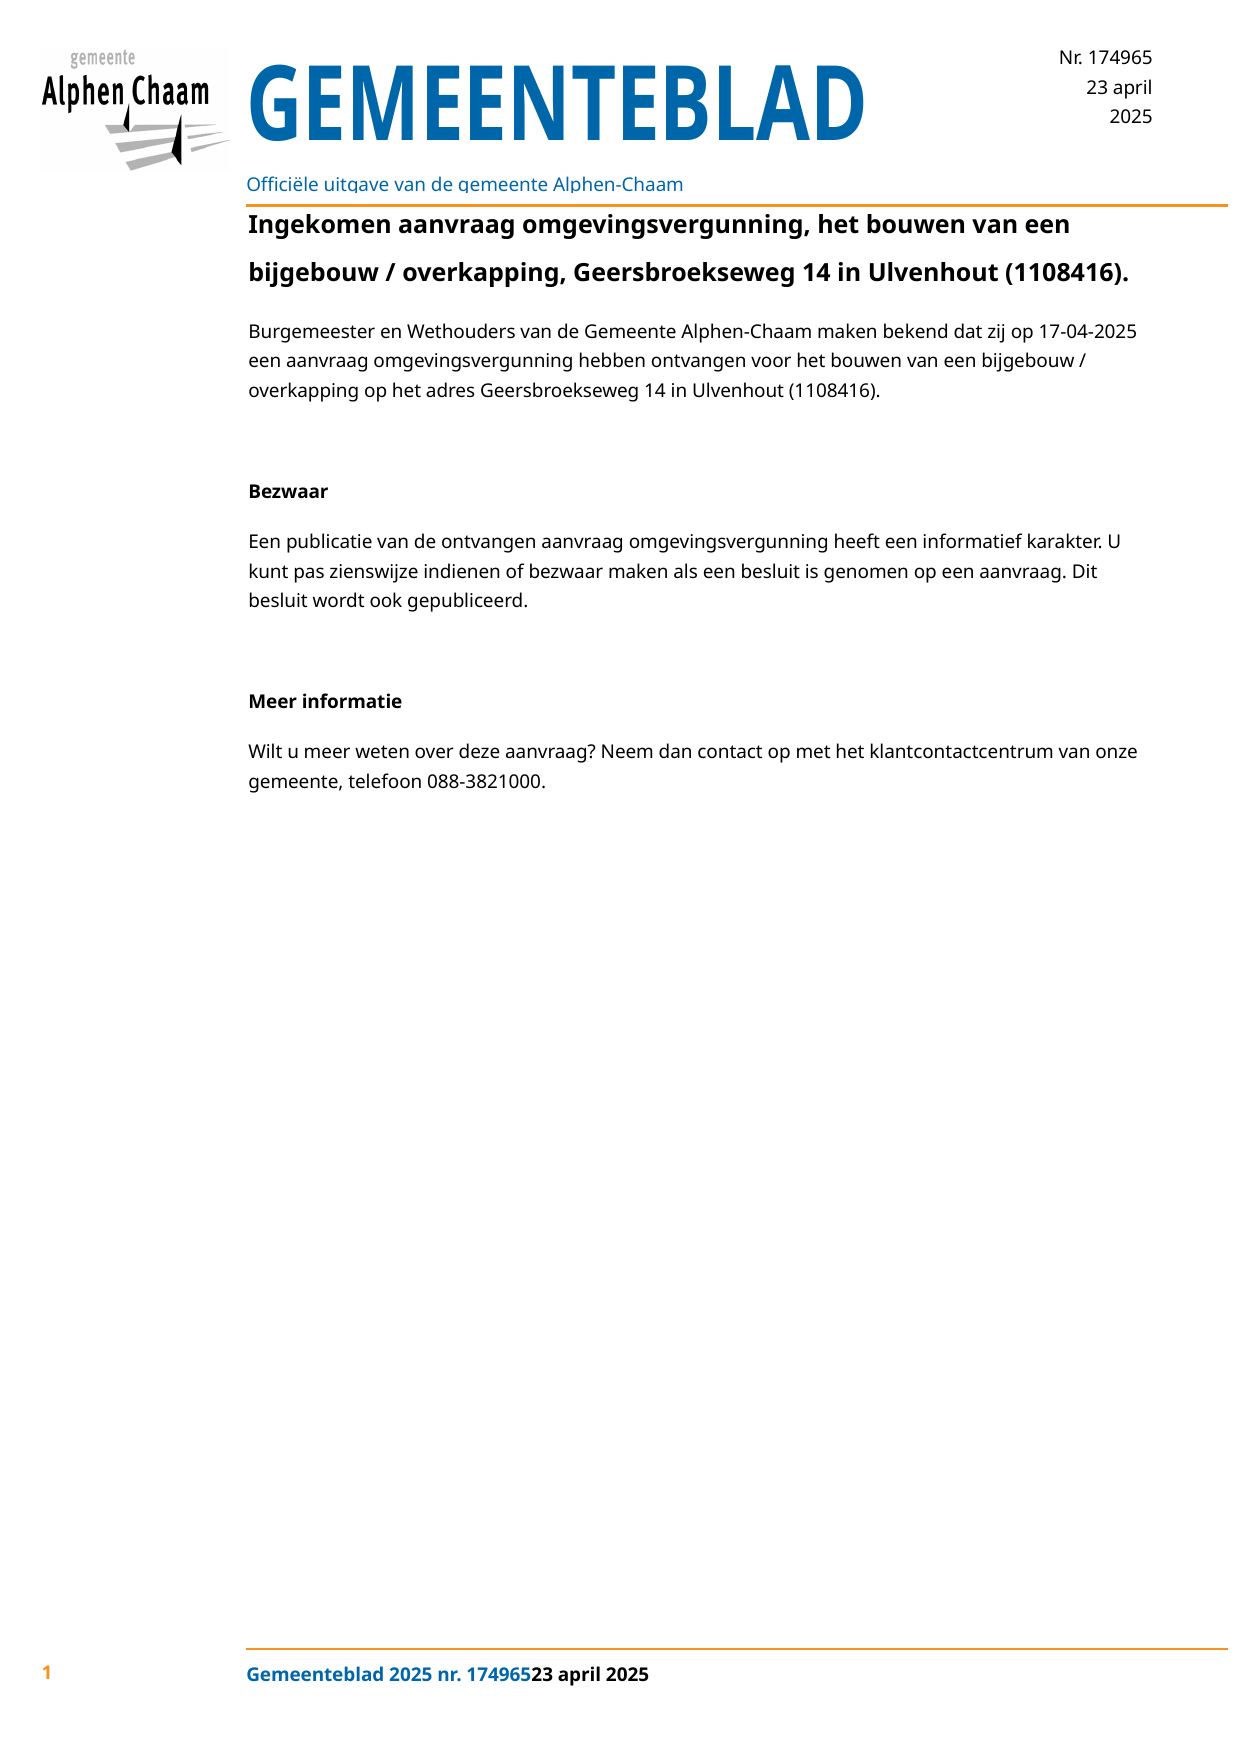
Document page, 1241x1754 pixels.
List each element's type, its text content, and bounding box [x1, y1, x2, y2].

text Burgemeester en Wethouders van de Gemeente Alphen-Chaam maken bekend dat zij op 17-04-2025 een aanvraag omgevingsvergunning hebben ontvangen voor het bouwen van een bijgebouw / overkapping op het adres Geersbroekseweg 14 in Ulvenhout (1108416). [248, 318, 1152, 403]
text Ingekomen aanvraag omgevingsvergunning, het bouwen van een bijgebouw / overkapping, Geersbroekseweg 14 in Ulvenhout (1108416). [248, 207, 1152, 288]
picture [41, 47, 231, 172]
text Een publicatie van de ontvangen aanvraag omgevingsvergunning heeft een informatief karakter. U kunt pas zienswijze indienen of bezwaar maken als een besluit is genomen op een aanvraag. Dit besluit wordt ook gepubliceerd. [248, 528, 1152, 613]
text Wilt u meer weten over deze aanvraag? Neem dan contact op met het klantcontactcentrum van onze gemeente, telefoon 088-3821000. [248, 739, 1152, 794]
text Meer informatie [248, 688, 1152, 714]
text Bezwaar [248, 478, 1152, 504]
